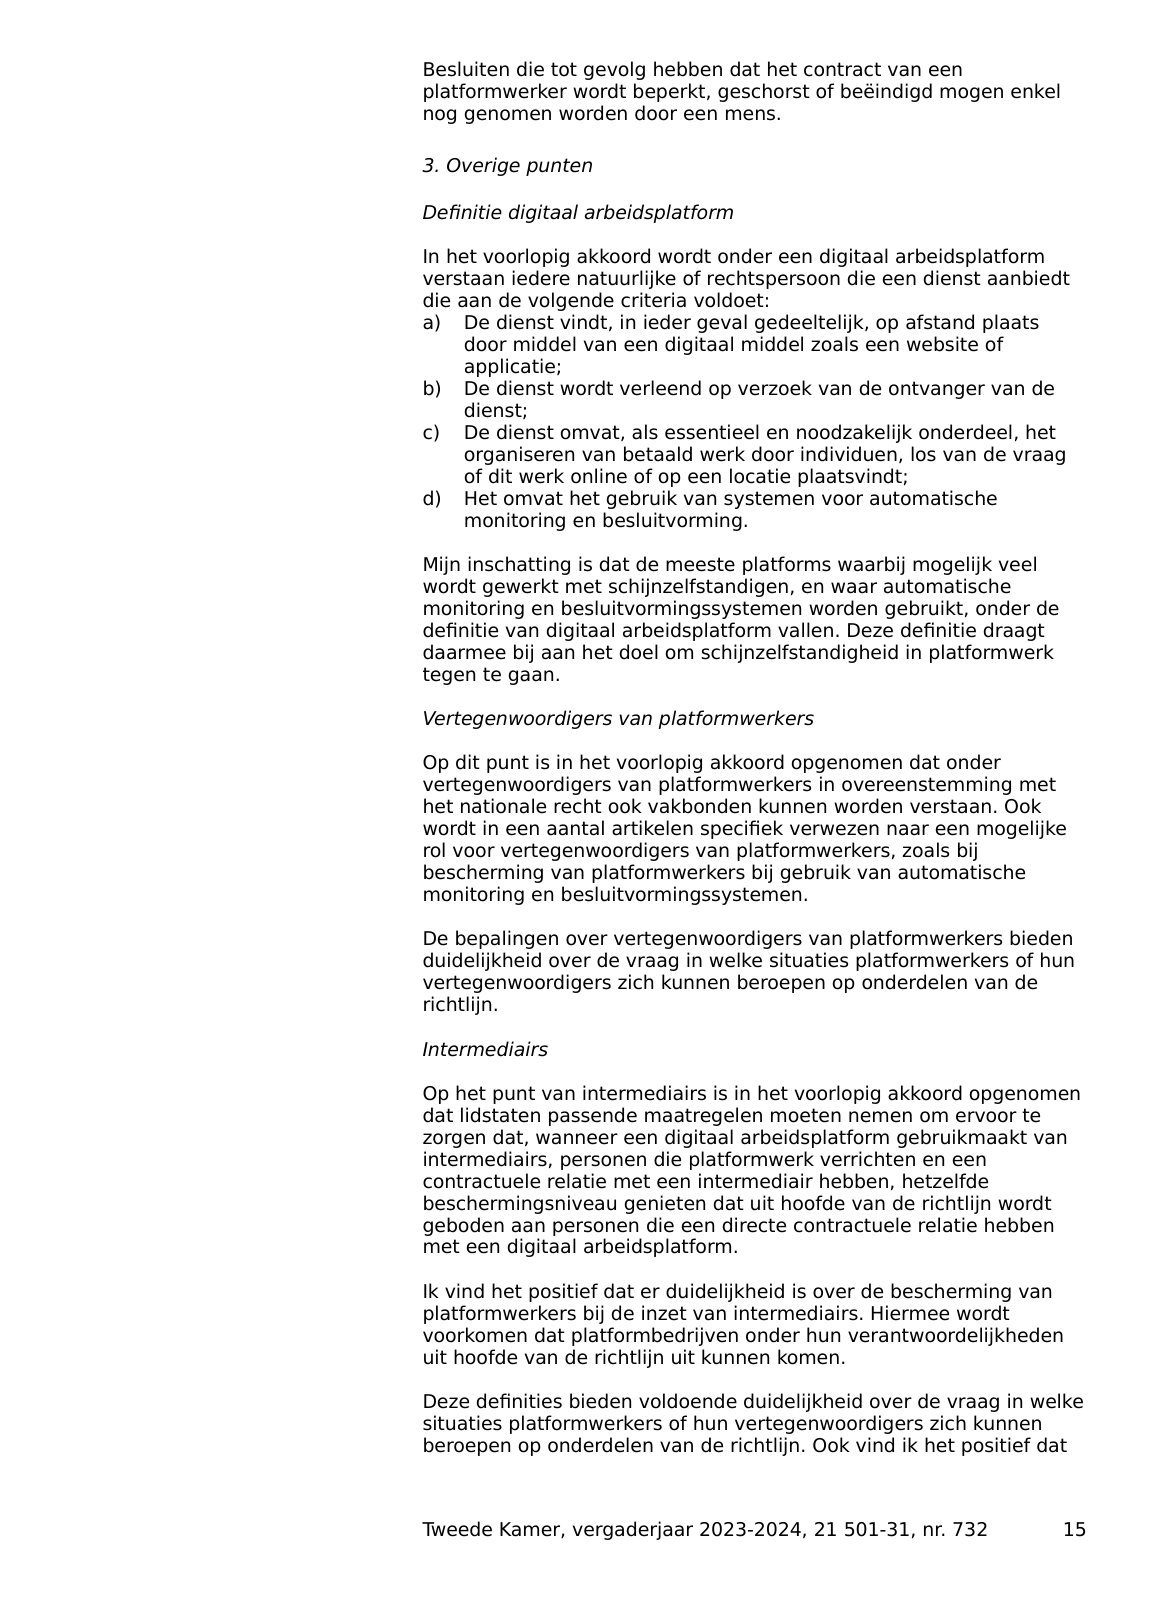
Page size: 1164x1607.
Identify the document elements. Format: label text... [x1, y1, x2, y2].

text Deze definities bieden voldoende duidelijkheid over de vraag in welke situaties platformwerkers of hun vertegenwoordigers zich kunnen beroepen op onderdelen van de richtlijn. Ook vind ik het positief dat [422, 1391, 1087, 1457]
text In het voorlopig akkoord wordt onder een digitaal arbeidsplatform verstaan iedere natuurlijke of rechtspersoon die een dienst aanbiedt die aan de volgende criteria voldoet: [422, 246, 1087, 312]
text b) De dienst wordt verleend op verzoek van de ontvanger van de dienst; [422, 378, 1087, 422]
text Op dit punt is in het voorlopig akkoord opgenomen dat onder vertegenwoordigers van platformwerkers in overeenstemming met het nationale recht ook vakbonden kunnen worden verstaan. Ook wordt in een aantal artikelen specifiek verwezen naar een mogelijke rol voor vertegenwoordigers van platformwerkers, zoals bij bescherming van platformwerkers bij gebruik van automatische monitoring en besluitvormingssystemen. [422, 752, 1087, 906]
text a) De dienst vindt, in ieder geval gedeeltelijk, op afstand plaats door middel van een digitaal middel zoals een website of applicatie; [422, 312, 1087, 378]
subtitle Intermediairs [422, 1038, 1087, 1060]
subtitle Vertegenwoordigers van platformwerkers [422, 708, 1087, 730]
text d) Het omvat het gebruik van systemen voor automatische monitoring en besluitvorming. [422, 488, 1087, 532]
subtitle Definitie digitaal arbeidsplatform [422, 202, 1087, 224]
text Ik vind het positief dat er duidelijkheid is over de bescherming van platformwerkers bij de inzet van intermediairs. Hiermee wordt voorkomen dat platformbedrijven onder hun verantwoordelijkheden uit hoofde van de richtlijn uit kunnen komen. [422, 1281, 1087, 1368]
subtitle 3. Overige punten [422, 155, 1087, 177]
text Op het punt van intermediairs is in het voorlopig akkoord opgenomen dat lidstaten passende maatregelen moeten nemen om ervoor te zorgen dat, wanneer een digitaal arbeidsplatform gebruikmaakt van intermediairs, personen die platformwerk verrichten en een contractuele relatie met een intermediair hebben, hetzelfde beschermingsniveau genieten dat uit hoofde van de richtlijn wordt geboden aan personen die een directe contractuele relatie hebben met een digitaal arbeidsplatform. [422, 1083, 1087, 1258]
text Mijn inschatting is dat de meeste platforms waarbij mogelijk veel wordt gewerkt met schijnzelfstandigen, en waar automatische monitoring en besluitvormingssystemen worden gebruikt, onder de definitie van digitaal arbeidsplatform vallen. Deze definitie draagt daarmee bij aan het doel om schijnzelfstandigheid in platformwerk tegen te gaan. [422, 554, 1087, 686]
text Besluiten die tot gevolg hebben dat het contract van een platformwerker wordt beperkt, geschorst of beëindigd mogen enkel nog genomen worden door een mens. [422, 59, 1087, 125]
text c) De dienst omvat, als essentieel en noodzakelijk onderdeel, het organiseren van betaald werk door individuen, los van de vraag of dit werk online of op een locatie plaatsvindt; [422, 422, 1087, 488]
text De bepalingen over vertegenwoordigers van platformwerkers bieden duidelijkheid over de vraag in welke situaties platformwerkers of hun vertegenwoordigers zich kunnen beroepen op onderdelen van de richtlijn. [422, 928, 1087, 1016]
